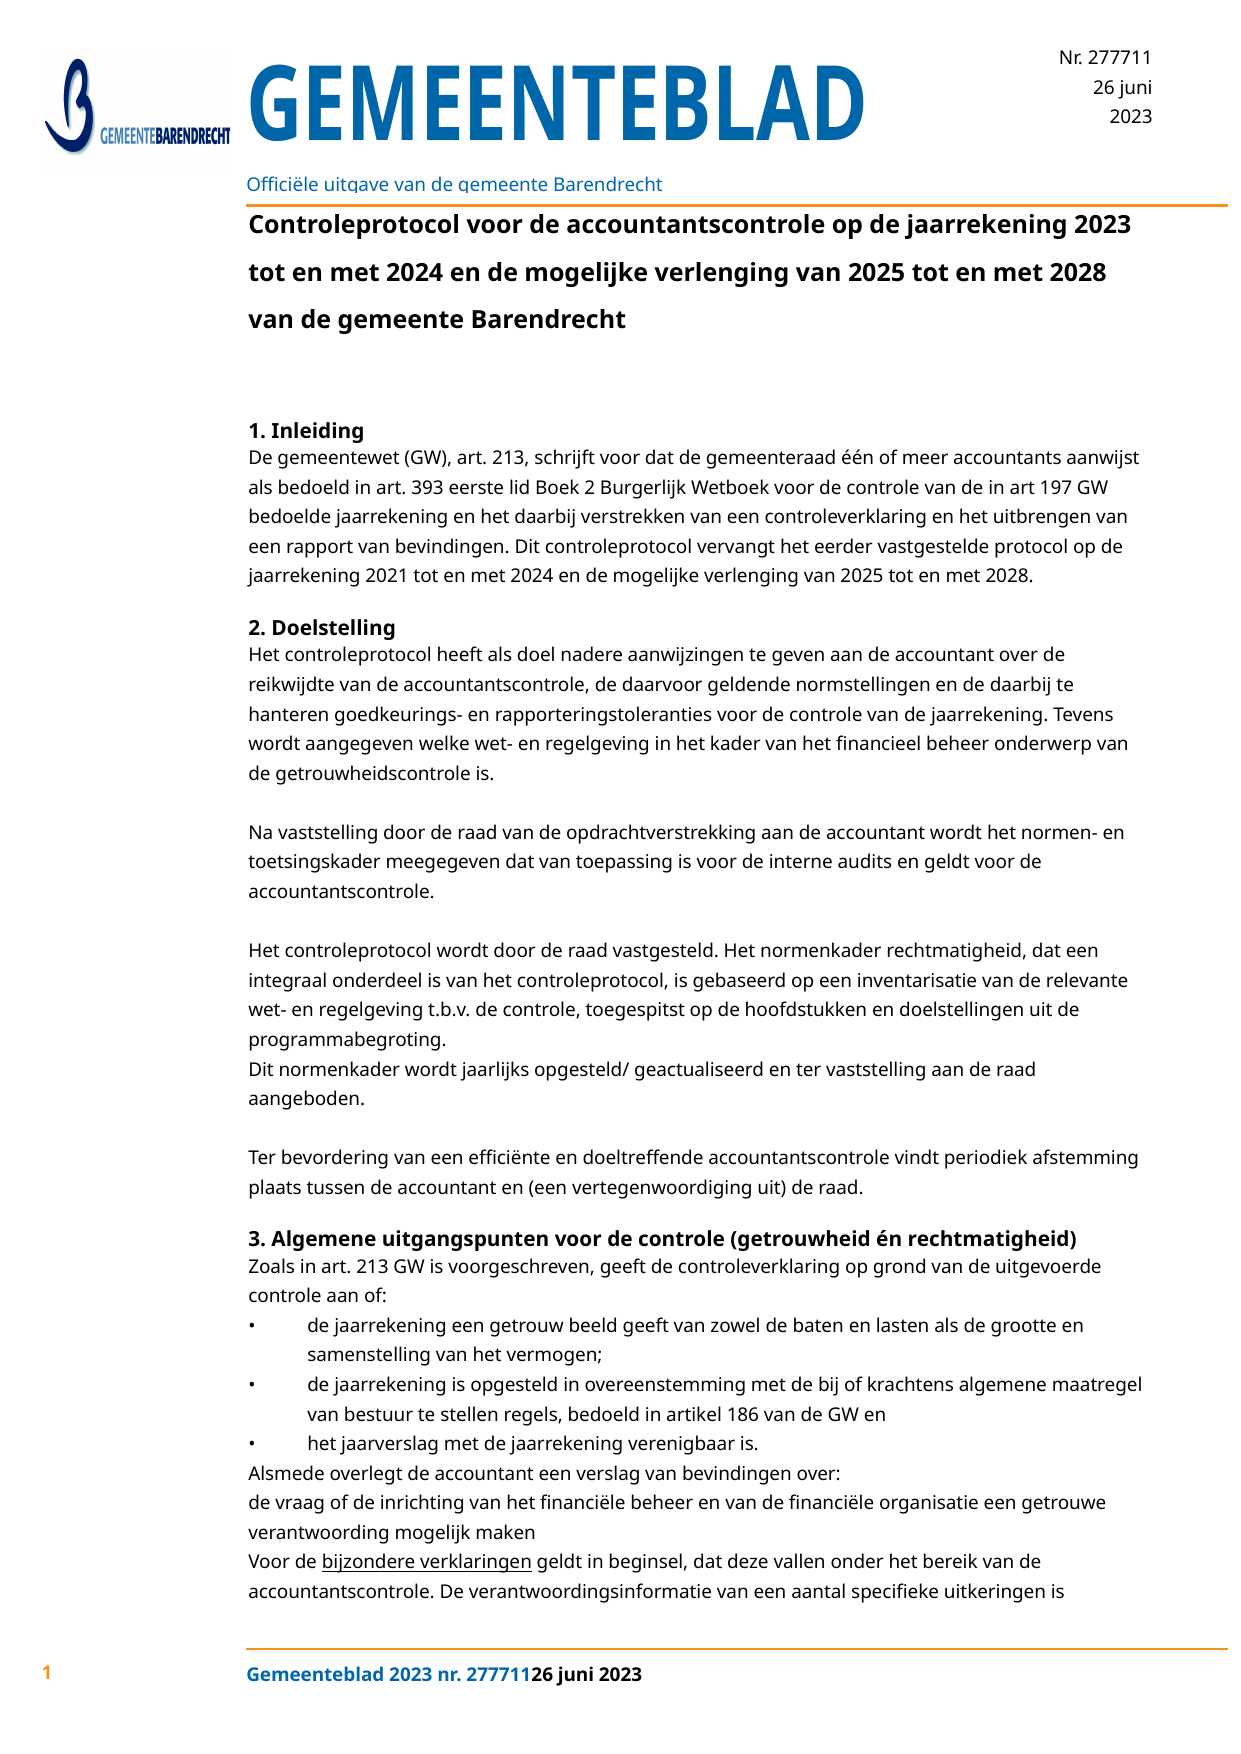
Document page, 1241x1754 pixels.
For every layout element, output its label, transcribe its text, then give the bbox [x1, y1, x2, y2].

text 3. Algemene uitgangspunten voor de controle (getrouwheid én rechtmatigheid) [248, 1224, 1152, 1253]
text Het controleprotocol heeft als doel nadere aanwijzingen te geven aan de accountant over de reikwijdte van de accountantscontrole, de daarvoor geldende normstellingen en de daarbij te hanteren goedkeurings- en rapporteringstoleranties voor de controle van de jaarrekening. Tevens wordt aangegeven welke wet- en regelgeving in het kader van het financieel beheer onderwerp van de getrouwheidscontrole is. [248, 642, 1152, 786]
text De gemeentewet (GW), art. 213, schrijft voor dat de gemeenteraad één of meer accountants aanwijst als bedoeld in art. 393 eerste lid Boek 2 Burgerlijk Wetboek voor de controle van de in art 197 GW bedoelde jaarrekening en het daarbij verstrekken van een controleverklaring en het uitbrengen van een rapport van bevindingen. Dit controleprotocol vervangt het eerder vastgestelde protocol op de jaarrekening 2021 tot en met 2024 en de mogelijke verlenging van 2025 tot en met 2028. [248, 444, 1152, 588]
text Dit normenkader wordt jaarlijks opgesteld/ geactualiseerd en ter vaststelling aan de raad aangeboden. [248, 1056, 1152, 1111]
text Alsmede overlegt de accountant een verslag van bevindingen over: [248, 1460, 1152, 1486]
list de jaarrekening is opgesteld in overeenstemming met de bij of krachtens algemene maatregel van bestuur te stellen regels, bedoeld in artikel 186 van de GW en [248, 1371, 1152, 1427]
text Het controleprotocol wordt door de raad vastgesteld. Het normenkader rechtmatigheid, dat een integraal onderdeel is van het controleprotocol, is gebaseerd op een inventarisatie van de relevante wet- en regelgeving t.b.v. de controle, toegespitst op de hoofdstukken en doelstellingen uit de programmabegroting. [248, 937, 1152, 1052]
text Ter bevordering van een efficiënte en doeltreffende accountantscontrole vindt periodiek afstemming plaats tussen de accountant en (een vertegenwoordiging uit) de raad. [248, 1144, 1152, 1200]
list het jaarverslag met de jaarrekening verenigbaar is. [248, 1430, 1152, 1456]
text Zoals in art. 213 GW is voorgeschreven, geeft de controleverklaring op grond van de uitgevoerde controle aan of: [248, 1253, 1152, 1308]
picture [41, 47, 231, 172]
text Voor de bijzondere verklaringen geldt in beginsel, dat deze vallen onder het bereik van de accountantscontrole. De verantwoordingsinformatie van een aantal specifieke uitkeringen is [248, 1549, 1152, 1604]
text 2. Doelstelling [248, 613, 1152, 642]
text de vraag of de inrichting van het financiële beheer en van de financiële organisatie een getrouwe verantwoording mogelijk maken [248, 1489, 1152, 1545]
text Controleprotocol voor de accountantscontrole op de jaarrekening 2023 tot en met 2024 en de mogelijke verlenging van 2025 tot en met 2028 van de gemeente Barendrecht [248, 207, 1152, 336]
text Na vaststelling door de raad van de opdrachtverstrekking aan de accountant wordt het normen- en toetsingskader meegegeven dat van toepassing is voor de interne audits en geldt voor de accountantscontrole. [248, 819, 1152, 904]
text 1. Inleiding [248, 416, 1152, 444]
list de jaarrekening een getrouw beeld geeft van zowel de baten en lasten als de grootte en samenstelling van het vermogen; [248, 1312, 1152, 1367]
